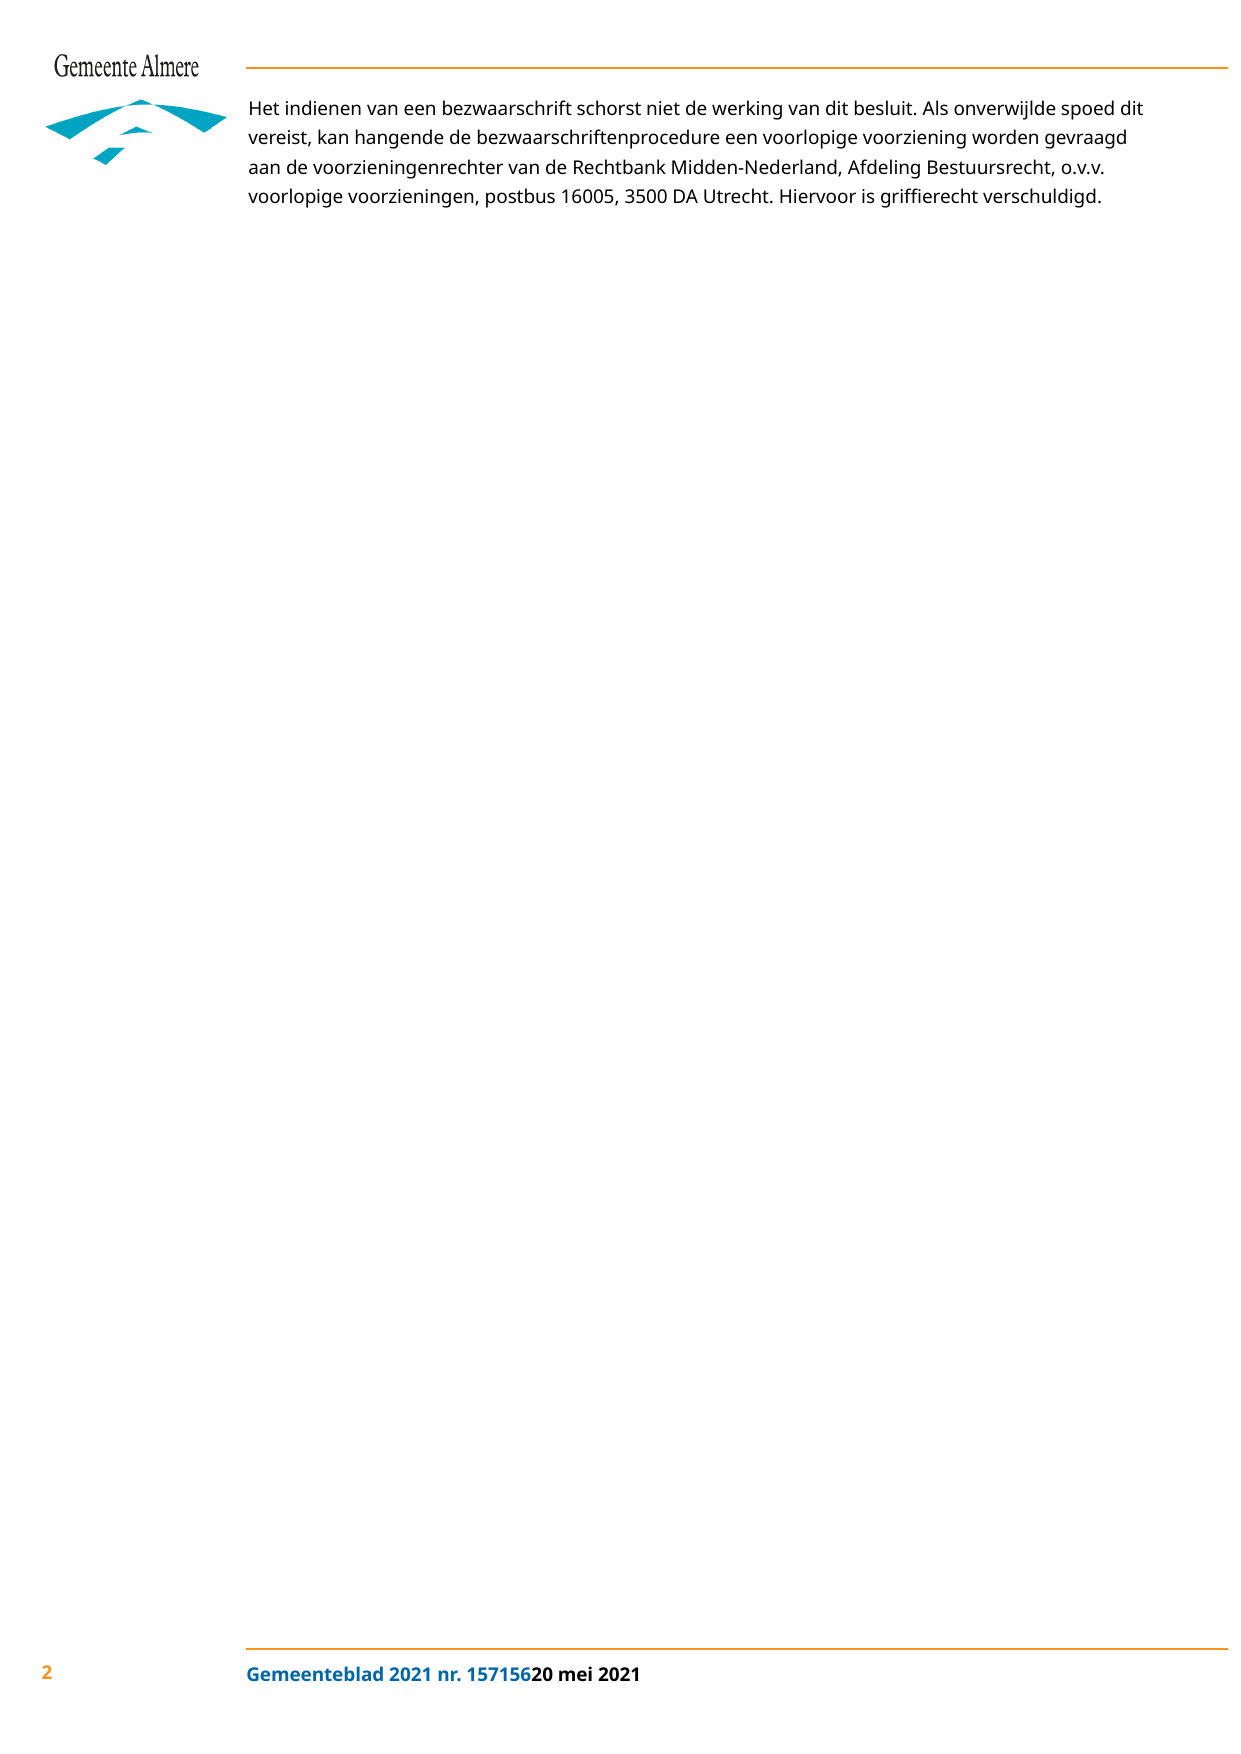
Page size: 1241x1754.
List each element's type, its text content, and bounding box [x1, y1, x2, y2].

text Het indienen van een bezwaarschrift schorst niet de werking van dit besluit. Als onverwijlde spoed dit vereist, kan hangende de bezwaarschriftenprocedure een voorlopige voorziening worden gevraagd aan de voorzieningenrechter van de Rechtbank Midden-Nederland, Afdeling Bestuursrecht, o.v.v. voorlopige voorzieningen, postbus 16005, 3500 DA Utrecht. Hiervoor is griffierecht verschuldigd. [248, 95, 1152, 209]
picture [41, 47, 231, 172]
